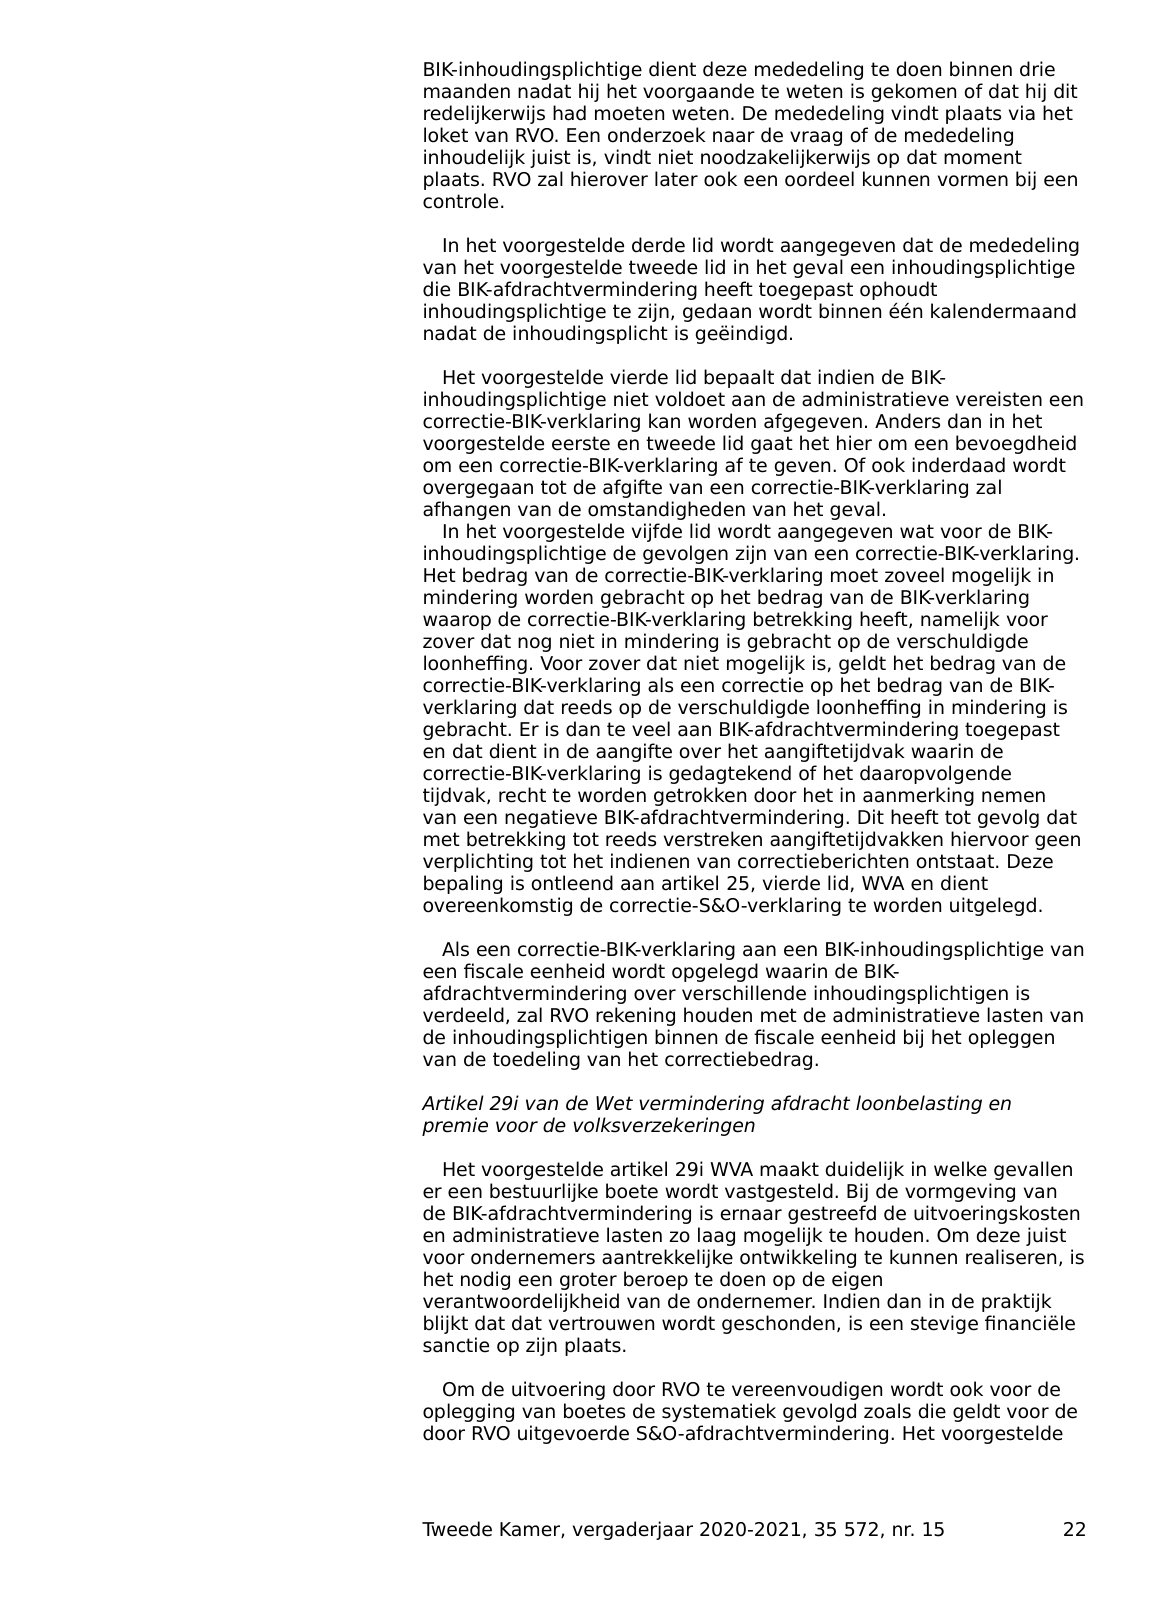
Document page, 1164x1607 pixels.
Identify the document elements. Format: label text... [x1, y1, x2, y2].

text Het voorgestelde artikel 29i WVA maakt duidelijk in welke gevallen er een bestuurlijke boete wordt vastgesteld. Bij de vormgeving van de BIK-afdrachtvermindering is ernaar gestreefd de uitvoeringskosten en administratieve lasten zo laag mogelijk te houden. Om deze juist voor ondernemers aantrekkelijke ontwikkeling te kunnen realiseren, is het nodig een groter beroep te doen op de eigen verantwoordelijkheid van de ondernemer. Indien dan in de praktijk blijkt dat dat vertrouwen wordt geschonden, is een stevige financiële sanctie op zijn plaats. [422, 1159, 1087, 1357]
text BIK-inhoudingsplichtige dient deze mededeling te doen binnen drie maanden nadat hij het voorgaande te weten is gekomen of dat hij dit redelijkerwijs had moeten weten. De mededeling vindt plaats via het loket van RVO. Een onderzoek naar de vraag of de mededeling inhoudelijk juist is, vindt niet noodzakelijkerwijs op dat moment plaats. RVO zal hierover later ook een oordeel kunnen vormen bij een controle. [422, 59, 1087, 213]
text In het voorgestelde vijfde lid wordt aangegeven wat voor de BIK-inhoudingsplichtige de gevolgen zijn van een correctie-BIK-verklaring. Het bedrag van de correctie-BIK-verklaring moet zoveel mogelijk in mindering worden gebracht op het bedrag van de BIK-verklaring waarop de correctie-BIK-verklaring betrekking heeft, namelijk voor zover dat nog niet in mindering is gebracht op de verschuldigde loonheffing. Voor zover dat niet mogelijk is, geldt het bedrag van de correctie-BIK-verklaring als een correctie op het bedrag van de BIK-verklaring dat reeds op de verschuldigde loonheffing in mindering is gebracht. Er is dan te veel aan BIK-afdrachtvermindering toegepast en dat dient in de aangifte over het aangiftetijdvak waarin de correctie-BIK-verklaring is gedagtekend of het daaropvolgende tijdvak, recht te worden getrokken door het in aanmerking nemen van een negatieve BIK-afdrachtvermindering. Dit heeft tot gevolg dat met betrekking tot reeds verstreken aangiftetijdvakken hiervoor geen verplichting tot het indienen van correctieberichten ontstaat. Deze bepaling is ontleend aan artikel 25, vierde lid, WVA en dient overeenkomstig de correctie-S&O-verklaring te worden uitgelegd. [422, 521, 1087, 917]
text In het voorgestelde derde lid wordt aangegeven dat de mededeling van het voorgestelde tweede lid in het geval een inhoudingsplichtige die BIK-afdrachtvermindering heeft toegepast ophoudt inhoudingsplichtige te zijn, gedaan wordt binnen één kalendermaand nadat de inhoudingsplicht is geëindigd. [422, 235, 1087, 345]
text Om de uitvoering door RVO te vereenvoudigen wordt ook voor de oplegging van boetes de systematiek gevolgd zoals die geldt voor de door RVO uitgevoerde S&O-afdrachtvermindering. Het voorgestelde [422, 1379, 1087, 1445]
text Het voorgestelde vierde lid bepaalt dat indien de BIK-inhoudingsplichtige niet voldoet aan de administratieve vereisten een correctie-BIK-verklaring kan worden afgegeven. Anders dan in het voorgestelde eerste en tweede lid gaat het hier om een bevoegdheid om een correctie-BIK-verklaring af te geven. Of ook inderdaad wordt overgegaan tot de afgifte van een correctie-BIK-verklaring zal afhangen van de omstandigheden van het geval. [422, 367, 1087, 521]
text Als een correctie-BIK-verklaring aan een BIK-inhoudingsplichtige van een fiscale eenheid wordt opgelegd waarin de BIK-afdrachtvermindering over verschillende inhoudingsplichtigen is verdeeld, zal RVO rekening houden met de administratieve lasten van de inhoudingsplichtigen binnen de fiscale eenheid bij het opleggen van de toedeling van het correctiebedrag. [422, 939, 1087, 1071]
subtitle Artikel 29i van de Wet vermindering afdracht loonbelasting en premie voor de volksverzekeringen [422, 1093, 1087, 1137]
